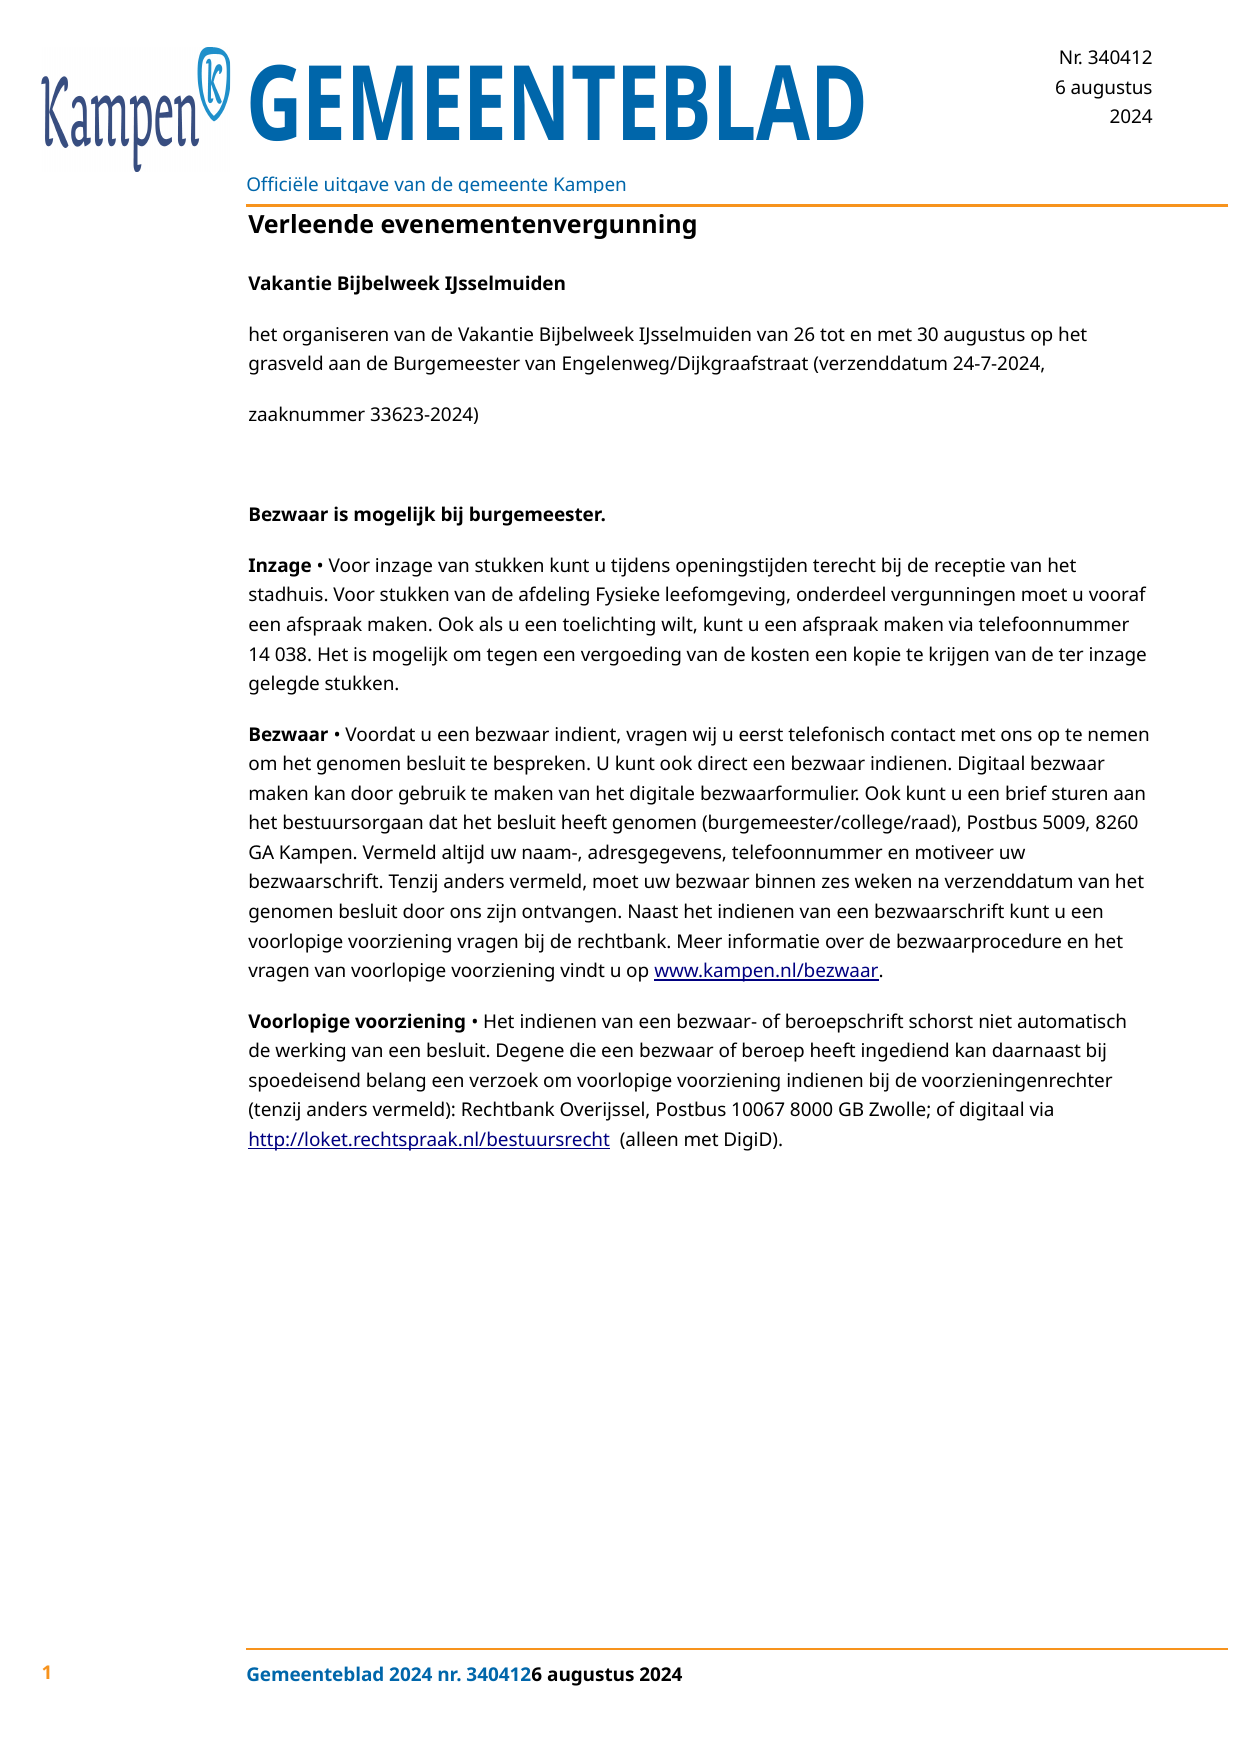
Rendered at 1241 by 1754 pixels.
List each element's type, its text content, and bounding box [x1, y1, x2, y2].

text Vakantie Bijbelweek IJsselmuiden [248, 270, 1152, 296]
text Verleende evenementenvergunning [248, 207, 1152, 241]
text Bezwaar • Voordat u een bezwaar indient, vragen wij u eerst telefonisch contact met ons op te nemen om het genomen besluit te bespreken. U kunt ook direct een bezwaar indienen. Digitaal bezwaar maken kan door gebruik te maken van het digitale bezwaarformulier. Ook kunt u een brief sturen aan het bestuursorgaan dat het besluit heeft genomen (burgemeester/college/raad), Postbus 5009, 8260 GA Kampen. Vermeld altijd uw naam-, adresgegevens, telefoonnummer en motiveer uw bezwaarschrift. Tenzij anders vermeld, moet uw bezwaar binnen zes weken na verzenddatum van het genomen besluit door ons zijn ontvangen. Naast het indienen van een bezwaarschrift kunt u een voorlopige voorziening vragen bij de rechtbank. Meer informatie over de bezwaarprocedure en het vragen van voorlopige voorziening vindt u op www.kampen.nl/bezwaar. [248, 721, 1152, 983]
picture [41, 47, 231, 172]
text Inzage • Voor inzage van stukken kunt u tijdens openingstijden terecht bij de receptie van het stadhuis. Voor stukken van de afdeling Fysieke leefomgeving, onderdeel vergunningen moet u vooraf een afspraak maken. Ook als u een toelichting wilt, kunt u een afspraak maken via telefoonnummer 14 038. Het is mogelijk om tegen een vergoeding van de kosten een kopie te krijgen van de ter inzage gelegde stukken. [248, 552, 1152, 696]
text zaaknummer 33623-2024) [248, 401, 1152, 426]
text Bezwaar is mogelijk bij burgemeester. [248, 502, 1152, 527]
text Voorlopige voorziening • Het indienen van een bezwaar- of beroepschrift schorst niet automatisch de werking van een besluit. Degene die een bezwaar of beroep heeft ingediend kan daarnaast bij spoedeisend belang een verzoek om voorlopige voorziening indienen bij de voorzieningenrechter (tenzij anders vermeld): Rechtbank Overijssel, Postbus 10067 8000 GB Zwolle; of digitaal via http://loket.rechtspraak.nl/bestuursrecht (alleen met DigiD). [248, 1008, 1152, 1152]
text het organiseren van de Vakantie Bijbelweek IJsselmuiden van 26 tot en met 30 augustus op het grasveld aan de Burgemeester van Engelenweg/Dijkgraafstraat (verzenddatum 24-7-2024, [248, 321, 1152, 376]
